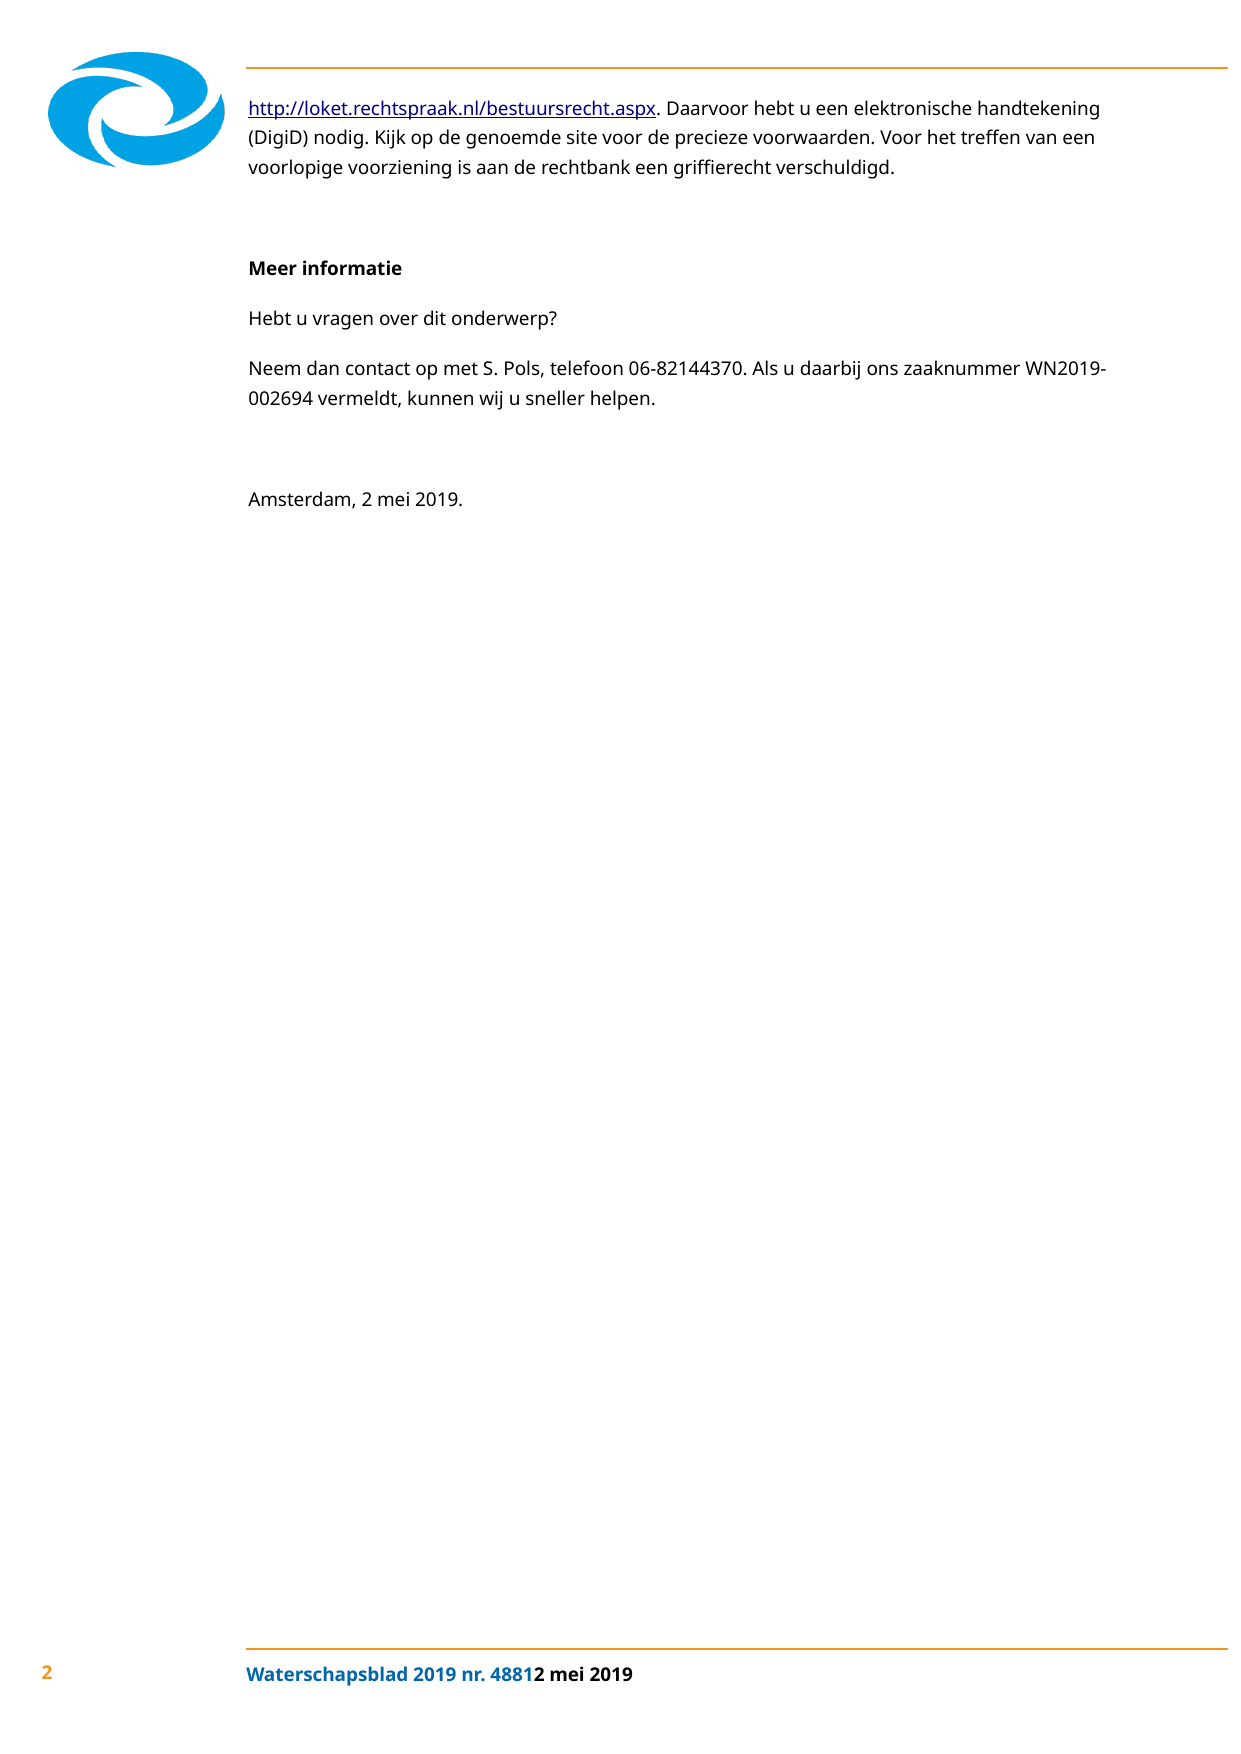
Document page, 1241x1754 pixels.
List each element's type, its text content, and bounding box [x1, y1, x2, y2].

text Neem dan contact op met S. Pols, telefoon 06-82144370. Als u daarbij ons zaaknummer WN2019-002694 vermeldt, kunnen wij u sneller helpen. [248, 356, 1152, 411]
text Meer informatie [248, 255, 1152, 281]
text http://loket.rechtspraak.nl/bestuursrecht.aspx. Daarvoor hebt u een elektronische handtekening (DigiD) nodig. Kijk op de genoemde site voor de precieze voorwaarden. Voor het treffen van een voorlopige voorziening is aan de rechtbank een griffierecht verschuldigd. [248, 95, 1152, 180]
picture [41, 47, 231, 172]
text Amsterdam, 2 mei 2019. [248, 486, 1152, 512]
text Hebt u vragen over dit onderwerp? [248, 305, 1152, 331]
